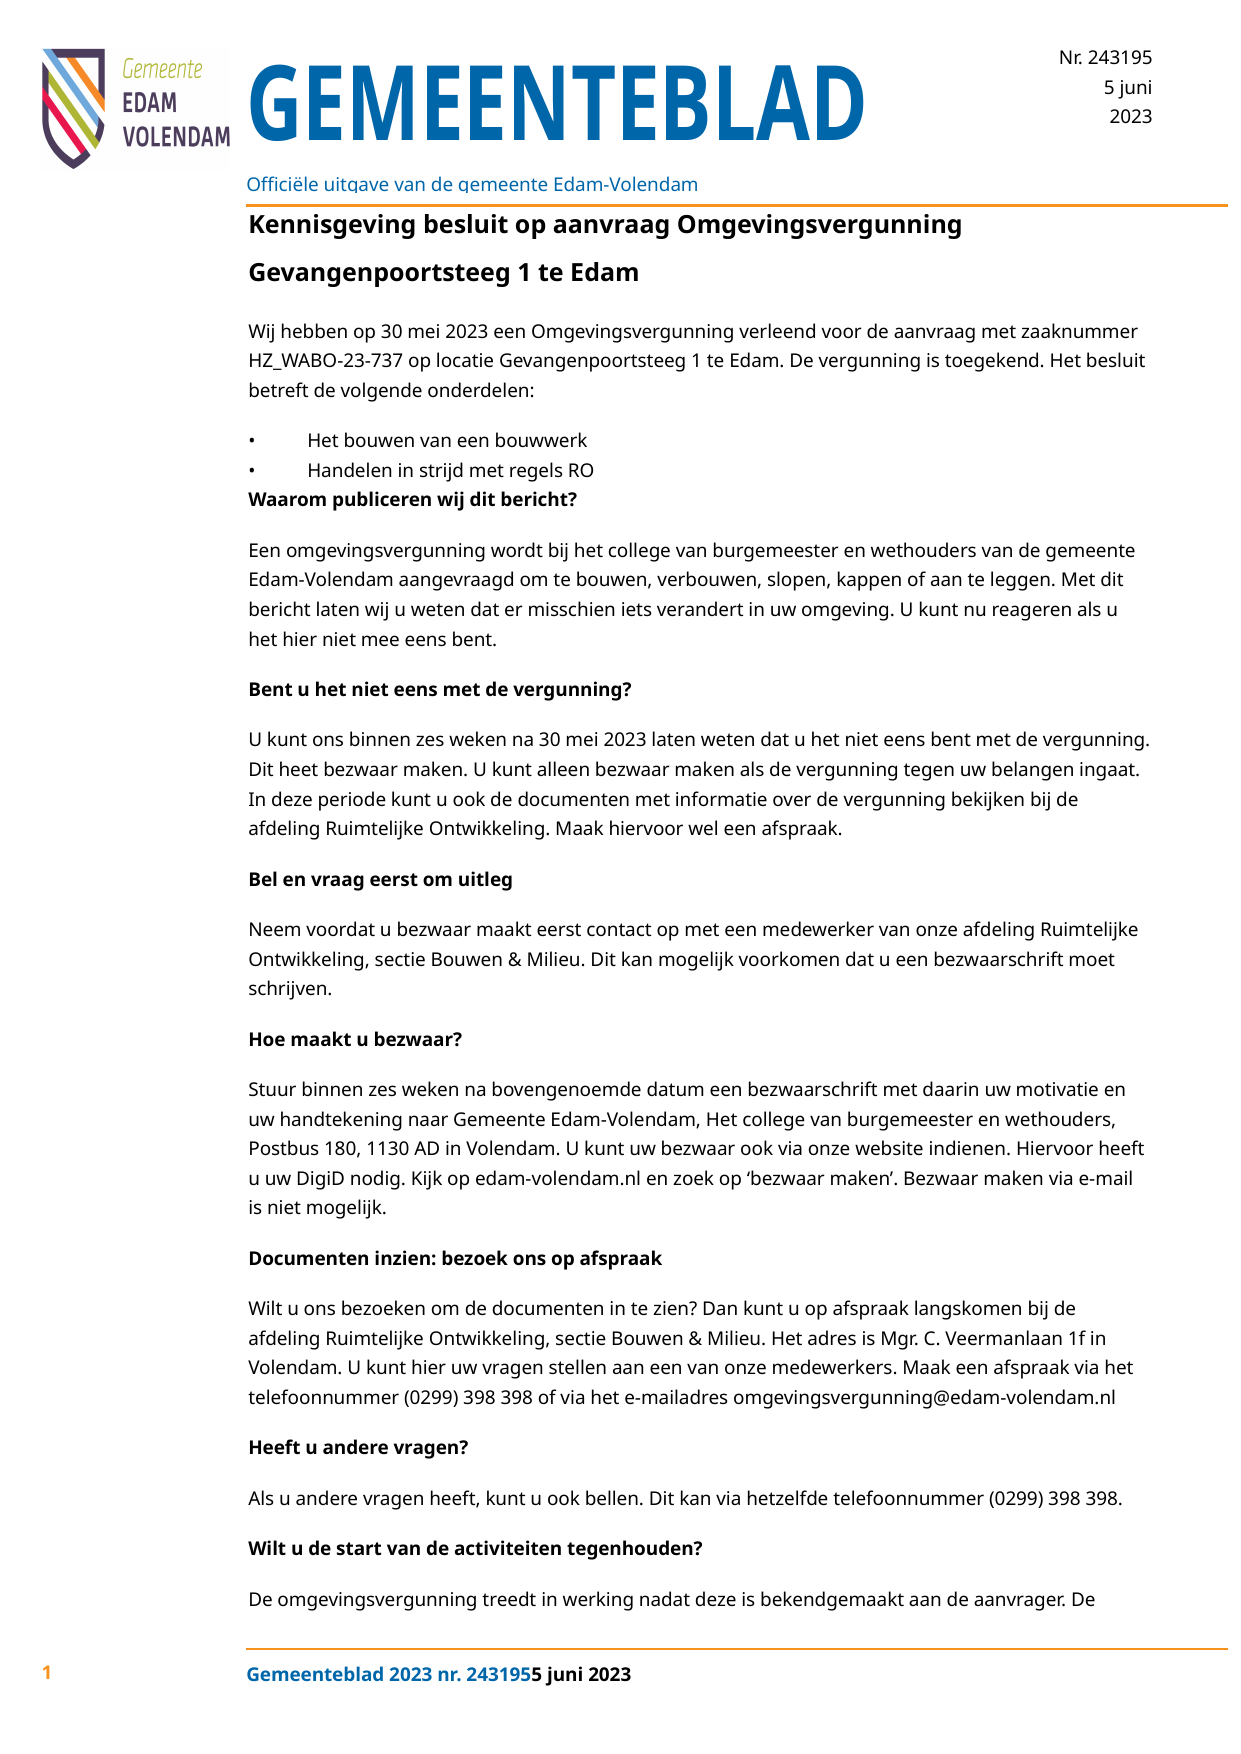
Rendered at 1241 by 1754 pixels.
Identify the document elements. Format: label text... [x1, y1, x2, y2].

text Neem voordat u bezwaar maakt eerst contact op met een medewerker van onze afdeling Ruimtelijke Ontwikkeling, sectie Bouwen & Milieu. Dit kan mogelijk voorkomen dat u een bezwaarschrift moet schrijven. [248, 916, 1152, 1001]
text Heeft u andere vragen? [248, 1434, 1152, 1460]
text Wij hebben op 30 mei 2023 een Omgevingsvergunning verleend voor de aanvraag met zaaknummer HZ_WABO-23-737 op locatie Gevangenpoortsteeg 1 te Edam. De vergunning is toegekend. Het besluit betreft de volgende onderdelen: [248, 318, 1152, 403]
text Een omgevingsvergunning wordt bij het college van burgemeester en wethouders van de gemeente Edam-Volendam aangevraagd om te bouwen, verbouwen, slopen, kappen of aan te leggen. Met dit bericht laten wij u weten dat er misschien iets verandert in uw omgeving. U kunt nu reageren als u het hier niet mee eens bent. [248, 537, 1152, 652]
text Wilt u de start van de activiteiten tegenhouden? [248, 1535, 1152, 1561]
text Stuur binnen zes weken na bovengenoemde datum een bezwaarschrift met daarin uw motivatie en uw handtekening naar Gemeente Edam-Volendam, Het college van burgemeester en wethouders, Postbus 180, 1130 AD in Volendam. U kunt uw bezwaar ook via onze website indienen. Hiervoor heeft u uw DigiD nodig. Kijk op edam-volendam.nl en zoek op ‘bezwaar maken’. Bezwaar maken via e-mail is niet mogelijk. [248, 1076, 1152, 1220]
text De omgevingsvergunning treedt in werking nadat deze is bekendgemaakt aan de aanvrager. De [248, 1586, 1152, 1612]
text Hoe maakt u bezwaar? [248, 1026, 1152, 1052]
text Bent u het niet eens met de vergunning? [248, 676, 1152, 702]
text Bel en vraag eerst om uitleg [248, 866, 1152, 892]
text Documenten inzien: bezoek ons op afspraak [248, 1245, 1152, 1271]
text Als u andere vragen heeft, kunt u ook bellen. Dit kan via hetzelfde telefoonnummer (0299) 398 398. [248, 1485, 1152, 1511]
text U kunt ons binnen zes weken na 30 mei 2023 laten weten dat u het niet eens bent met de vergunning. Dit heet bezwaar maken. U kunt alleen bezwaar maken als de vergunning tegen uw belangen ingaat. In deze periode kunt u ook de documenten met informatie over de vergunning bekijken bij de afdeling Ruimtelijke Ontwikkeling. Maak hiervoor wel een afspraak. [248, 727, 1152, 841]
text Kennisgeving besluit op aanvraag Omgevingsvergunning Gevangenpoortsteeg 1 te Edam [248, 207, 1152, 288]
text Wilt u ons bezoeken om de documenten in te zien? Dan kunt u op afspraak langskomen bij de afdeling Ruimtelijke Ontwikkeling, sectie Bouwen & Milieu. Het adres is Mgr. C. Veermanlaan 1f in Volendam. U kunt hier uw vragen stellen aan een van onze medewerkers. Maak een afspraak via het telefoonnummer (0299) 398 398 of via het e-mailadres omgevingsvergunning@edam-volendam.nl [248, 1295, 1152, 1410]
text Waarom publiceren wij dit bericht? [248, 487, 1152, 512]
list Handelen in strijd met regels RO [248, 457, 1152, 483]
list Het bouwen van een bouwwerk [248, 427, 1152, 453]
picture [41, 47, 231, 172]
